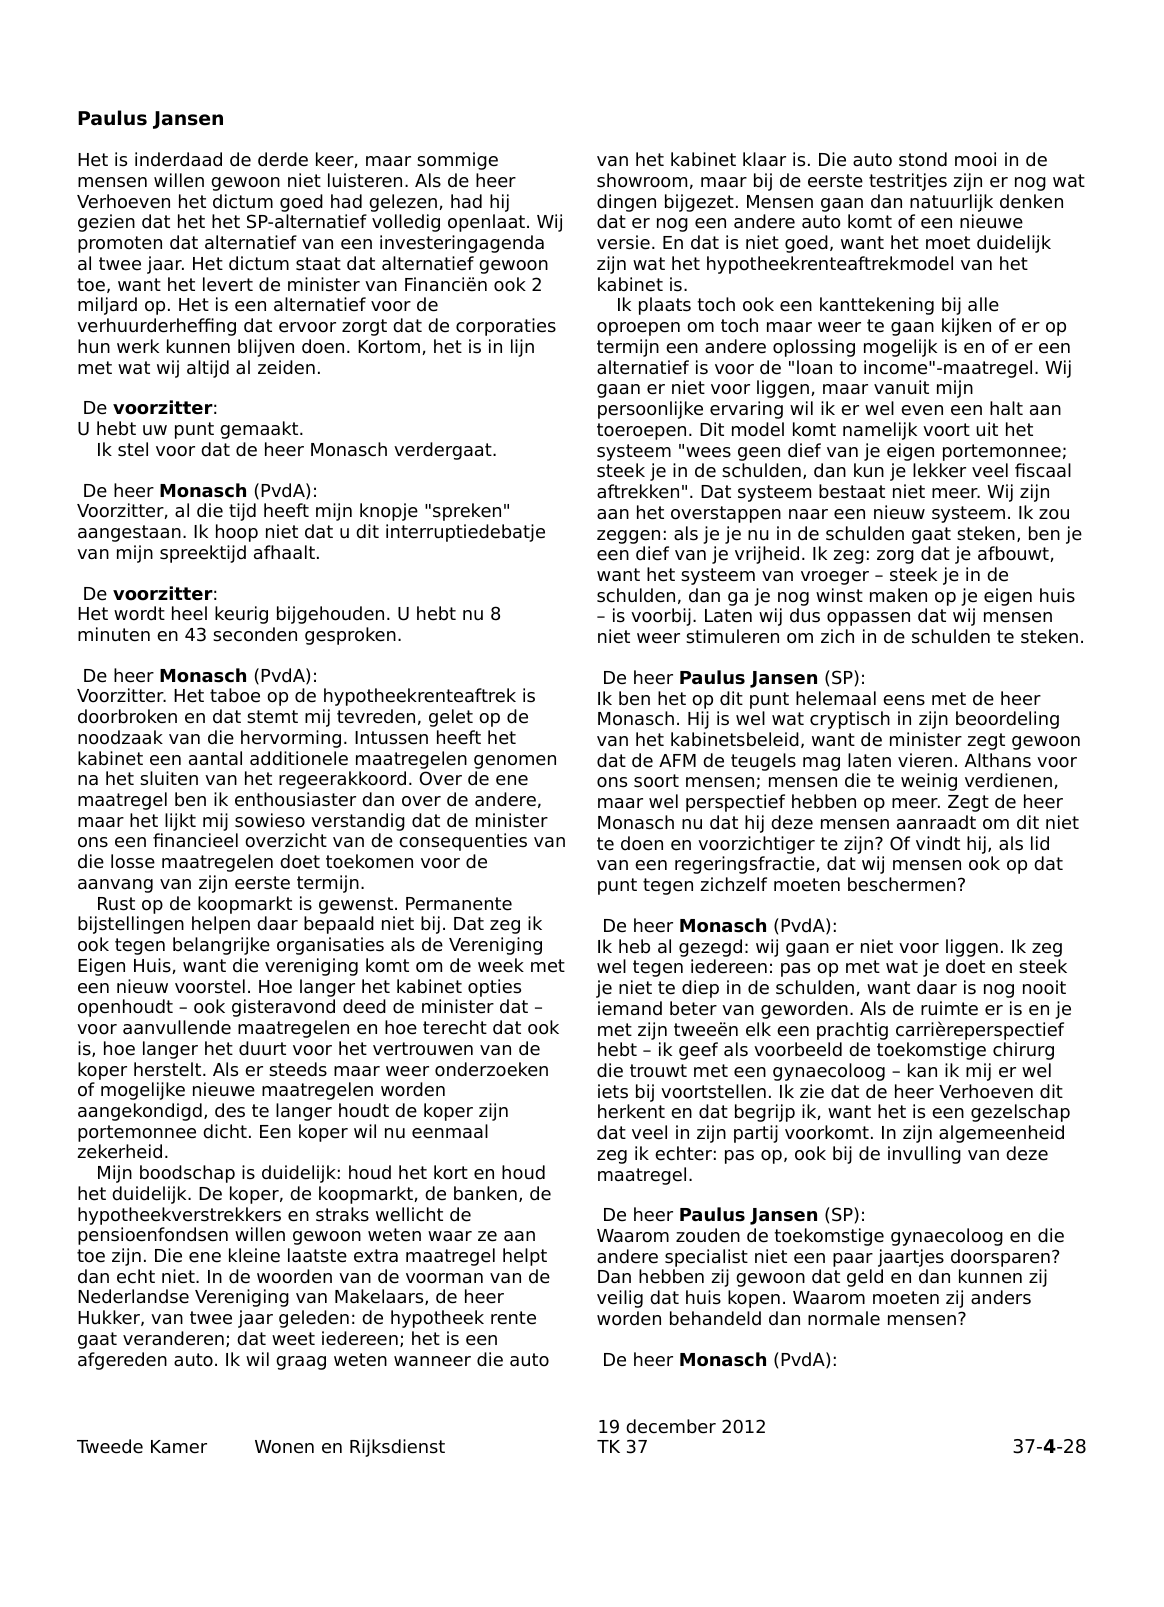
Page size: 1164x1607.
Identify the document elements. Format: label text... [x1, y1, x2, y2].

text Ik ben het op dit punt helemaal eens met de heer Monasch. Hij is wel wat cryptisch in zijn beoordeling van het kabinetsbeleid, want de minister zegt gewoon dat de AFM de teugels mag laten vieren. Althans voor ons soort mensen; mensen die te weinig verdienen, maar wel perspectief hebben op meer. Zegt de heer Monasch nu dat hij deze mensen aanraadt om dit niet te doen en voorzichtiger te zijn? Of vindt hij, als lid van een regeringsfractie, dat wij mensen ook op dat punt tegen zichzelf moeten beschermen? [596, 688, 1087, 896]
text De heer Paulus Jansen (SP): [596, 668, 1087, 688]
text De heer Monasch (PvdA): [596, 1349, 1087, 1370]
text De heer Monasch (PvdA): [77, 666, 567, 686]
text Ik stel voor dat de heer Monasch verdergaat. [77, 440, 567, 460]
text Het wordt heel keurig bijgehouden. U hebt nu 8 minuten en 43 seconden gesproken. [77, 604, 567, 646]
text van het kabinet klaar is. Die auto stond mooi in de showroom, maar bij de eerste testritjes zijn er nog wat dingen bijgezet. Mensen gaan dan natuurlijk denken dat er nog een andere auto komt of een nieuwe versie. En dat is niet goed, want het moet duidelijk zijn wat het hypotheekrenteaftrekmodel van het kabinet is. [596, 150, 1087, 295]
text De heer Paulus Jansen (SP): [596, 1205, 1087, 1226]
text U hebt uw punt gemaakt. [77, 419, 567, 440]
text Rust op de koopmarkt is gewenst. Permanente bijstellingen helpen daar bepaald niet bij. Dat zeg ik ook tegen belangrijke organisaties als de Vereniging Eigen Huis, want die vereniging komt om de week met een nieuw voorstel. Hoe langer het kabinet opties openhoudt – ook gisteravond deed de minister dat – voor aanvullende maatregelen en hoe terecht dat ook is, hoe langer het duurt voor het vertrouwen van de koper herstelt. Als er steeds maar weer onderzoeken of mogelijke nieuwe maatregelen worden aangekondigd, des te langer houdt de koper zijn portemonnee dicht. Een koper wil nu eenmaal zekerheid. [77, 893, 567, 1163]
text De voorzitter: [77, 398, 567, 419]
text Mijn boodschap is duidelijk: houd het kort en houd het duidelijk. De koper, de koopmarkt, de banken, de hypotheekverstrekkers en straks wellicht de pensioenfondsen willen gewoon weten waar ze aan toe zijn. Die ene kleine laatste extra maatregel helpt dan echt niet. In de woorden van de voorman van de Nederlandse Vereniging van Makelaars, de heer Hukker, van twee jaar geleden: de hypotheek rente gaat veranderen; dat weet iedereen; het is een afgereden auto. Ik wil graag weten wanneer die auto [77, 1163, 567, 1370]
text Ik plaats toch ook een kanttekening bij alle oproepen om toch maar weer te gaan kijken of er op termijn een andere oplossing mogelijk is en of er een alternatief is voor de "loan to income"-maatregel. Wij gaan er niet voor liggen, maar vanuit mijn persoonlijke ervaring wil ik er wel even een halt aan toeroepen. Dit model komt namelijk voort uit het systeem "wees geen dief van je eigen portemonnee; steek je in de schulden, dan kun je lekker veel fiscaal aftrekken". Dat systeem bestaat niet meer. Wij zijn aan het overstappen naar een nieuw systeem. Ik zou zeggen: als je je nu in de schulden gaat steken, ben je een dief van je vrijheid. Ik zeg: zorg dat je afbouwt, want het systeem van vroeger – steek je in de schulden, dan ga je nog winst maken op je eigen huis – is voorbij. Laten wij dus oppassen dat wij mensen niet weer stimuleren om zich in de schulden te steken. [596, 295, 1087, 648]
text Voorzitter. Het taboe op de hypotheekrenteaftrek is doorbroken en dat stemt mij tevreden, gelet op de noodzaak van die hervorming. Intussen heeft het kabinet een aantal additionele maatregelen genomen na het sluiten van het regeerakkoord. Over de ene maatregel ben ik enthousiaster dan over de andere, maar het lijkt mij sowieso verstandig dat de minister ons een financieel overzicht van de consequenties van die losse maatregelen doet toekomen voor de aanvang van zijn eerste termijn. [77, 686, 567, 893]
text Het is inderdaad de derde keer, maar sommige mensen willen gewoon niet luisteren. Als de heer Verhoeven het dictum goed had gelezen, had hij gezien dat het het SP-alternatief volledig openlaat. Wij promoten dat alternatief van een investeringagenda al twee jaar. Het dictum staat dat alternatief gewoon toe, want het levert de minister van Financiën ook 2 miljard op. Het is een alternatief voor de verhuurderheffing dat ervoor zorgt dat de corporaties hun werk kunnen blijven doen. Kortom, het is in lijn met wat wij altijd al zeiden. [77, 150, 567, 378]
text De heer Monasch (PvdA): [596, 916, 1087, 936]
text De voorzitter: [77, 583, 567, 604]
text Ik heb al gezegd: wij gaan er niet voor liggen. Ik zeg wel tegen iedereen: pas op met wat je doet en steek je niet te diep in de schulden, want daar is nog nooit iemand beter van geworden. Als de ruimte er is en je met zijn tweeën elk een prachtig carrièreperspectief hebt – ik geef als voorbeeld de toekomstige chirurg die trouwt met een gynaecoloog – kan ik mij er wel iets bij voortstellen. Ik zie dat de heer Verhoeven dit herkent en dat begrijp ik, want het is een gezelschap dat veel in zijn partij voorkomt. In zijn algemeenheid zeg ik echter: pas op, ook bij de invulling van deze maatregel. [596, 936, 1087, 1185]
text Voorzitter, al die tijd heeft mijn knopje "spreken" aangestaan. Ik hoop niet dat u dit interruptiedebatje van mijn spreektijd afhaalt. [77, 501, 567, 563]
text Waarom zouden de toekomstige gynaecoloog en die andere specialist niet een paar jaartjes doorsparen? Dan hebben zij gewoon dat geld en dan kunnen zij veilig dat huis kopen. Waarom moeten zij anders worden behandeld dan normale mensen? [596, 1226, 1087, 1329]
text De heer Monasch (PvdA): [77, 480, 567, 501]
